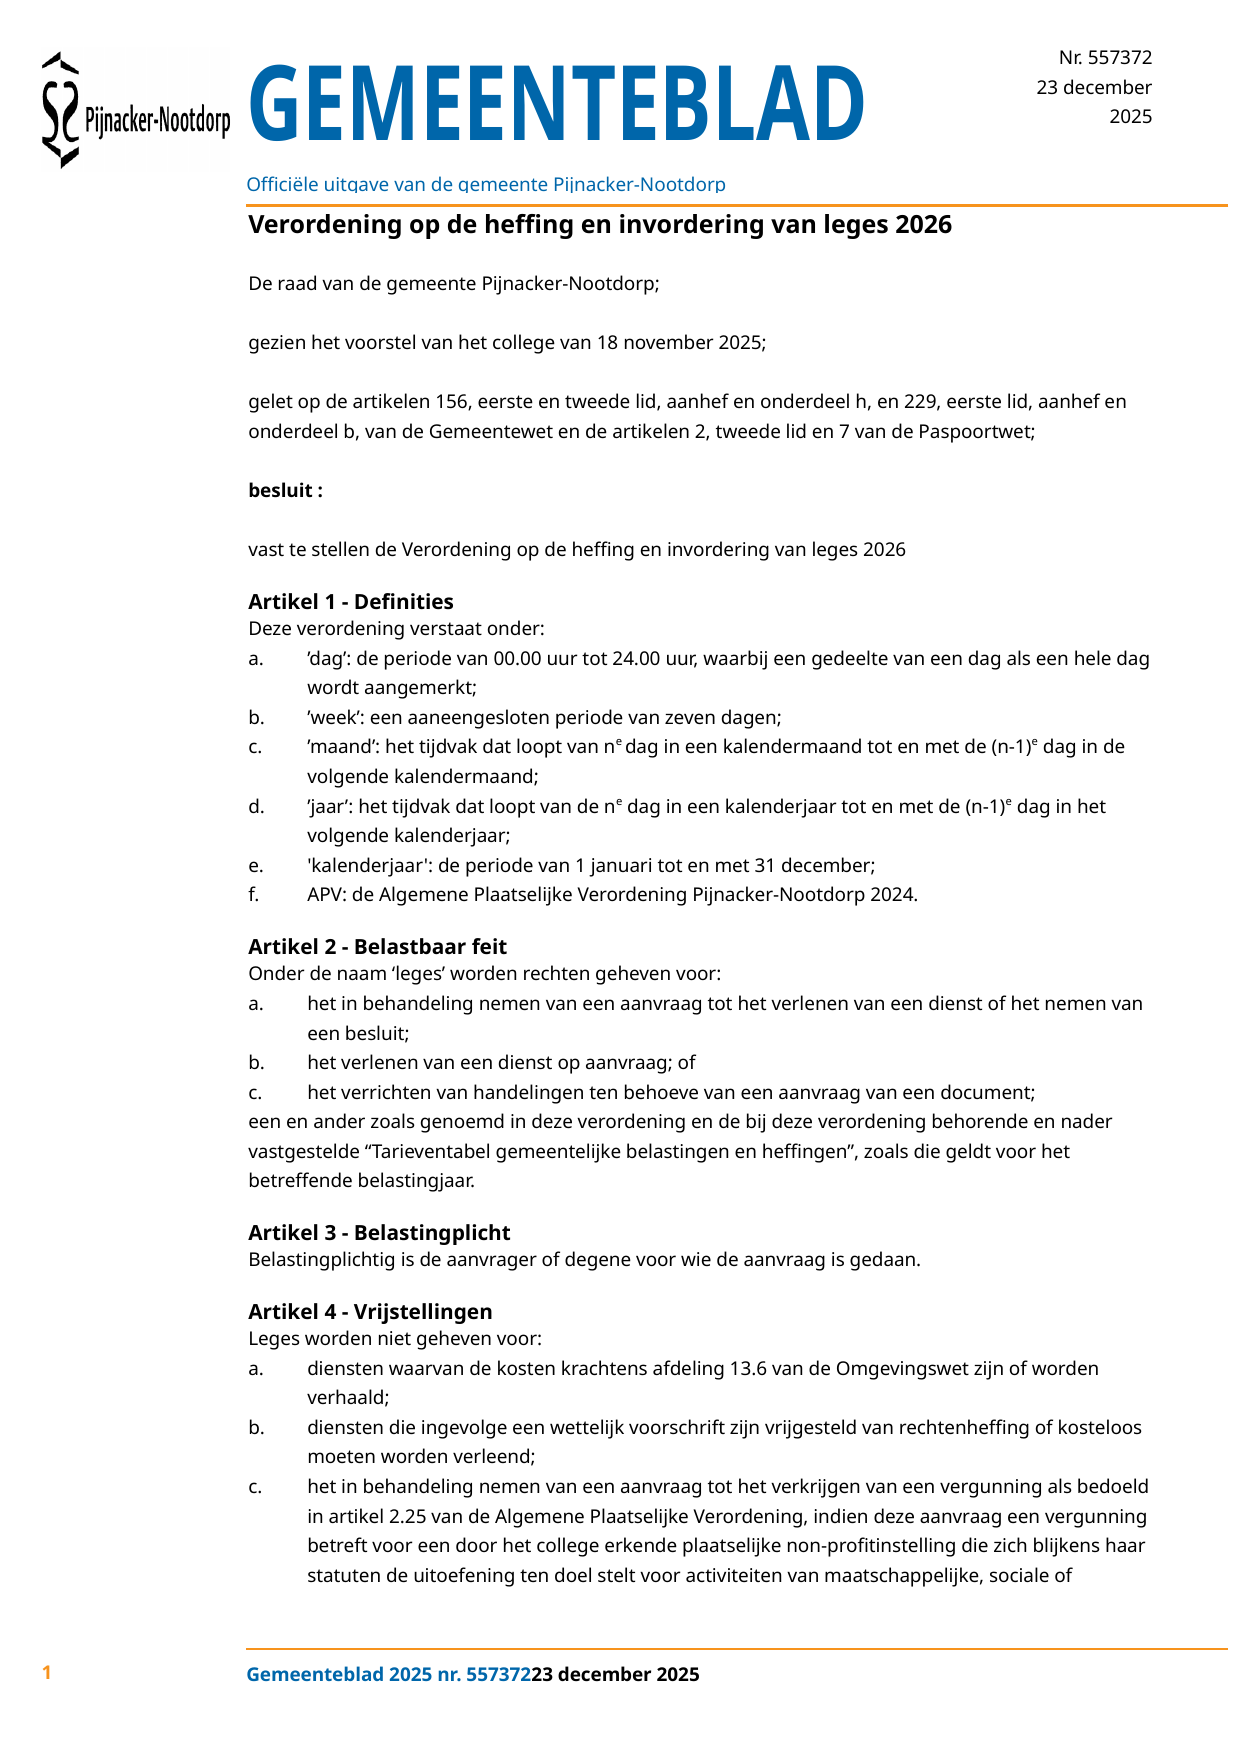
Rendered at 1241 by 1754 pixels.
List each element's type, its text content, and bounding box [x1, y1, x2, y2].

list 'kalenderjaar': de periode van 1 januari tot en met 31 december; [248, 852, 1152, 878]
list ’maand’: het tijdvak dat loopt van ne dag in een kalendermaand tot en met de (n-1)e dag in de volgende kalendermaand; [248, 734, 1152, 789]
text besluit : [248, 477, 1152, 503]
text gezien het voorstel van het college van 18 november 2025; [248, 329, 1152, 355]
text Verordening op de heffing en invordering van leges 2026 [248, 207, 1152, 241]
list ’jaar’: het tijdvak dat loopt van de ne dag in een kalenderjaar tot en met de (n-1)e dag in het volgende kalenderjaar; [248, 793, 1152, 848]
text Artikel 3 - Belastingplicht [248, 1218, 1152, 1246]
text Artikel 4 - Vrijstellingen [248, 1297, 1152, 1325]
text Artikel 2 - Belastbaar feit [248, 932, 1152, 961]
text De raad van de gemeente Pijnacker-Nootdorp; [248, 270, 1152, 296]
list ’dag’: de periode van 00.00 uur tot 24.00 uur, waarbij een gedeelte van een dag als een hele dag wordt aangemerkt; [248, 645, 1152, 700]
list het in behandeling nemen van een aanvraag tot het verlenen van een dienst of het nemen van een besluit; [248, 990, 1152, 1045]
text gelet op de artikelen 156, eerste en tweede lid, aanhef en onderdeel h, en 229, eerste lid, aanhef en onderdeel b, van de Gemeentewet en de artikelen 2, tweede lid en 7 van de Paspoortwet; [248, 389, 1152, 444]
list APV: de Algemene Plaatselijke Verordening Pijnacker-Nootdorp 2024. [248, 882, 1152, 907]
text Belastingplichtig is de aanvrager of degene voor wie de aanvraag is gedaan. [248, 1246, 1152, 1272]
list ’week’: een aaneengesloten periode van zeven dagen; [248, 704, 1152, 730]
text een en ander zoals genoemd in deze verordening en de bij deze verordening behorende en nader vastgestelde “Tarieventabel gemeentelijke belastingen en heffingen”, zoals die geldt voor het betreffende belastingjaar. [248, 1108, 1152, 1193]
text Deze verordening verstaat onder: [248, 615, 1152, 641]
list diensten waarvan de kosten krachtens afdeling 13.6 van de Omgevingswet zijn of worden verhaald; [248, 1355, 1152, 1410]
list het in behandeling nemen van een aanvraag tot het verkrijgen van een vergunning als bedoeld in artikel 2.25 van de Algemene Plaatselijke Verordening, indien deze aanvraag een vergunning betreft voor een door het college erkende plaatselijke non-profitinstelling die zich blijkens haar statuten de uitoefening ten doel stelt voor activiteiten van maatschappelijke, sociale of [248, 1473, 1152, 1588]
text Leges worden niet geheven voor: [248, 1325, 1152, 1351]
text vast te stellen de Verordening op de heffing en invordering van leges 2026 [248, 537, 1152, 562]
list het verrichten van handelingen ten behoeve van een aanvraag van een document; [248, 1079, 1152, 1104]
text Artikel 1 - Definities [248, 587, 1152, 615]
list het verlenen van een dienst op aanvraag; of [248, 1049, 1152, 1075]
text Onder de naam ‘leges’ worden rechten geheven voor: [248, 961, 1152, 986]
list diensten die ingevolge een wettelijk voorschrift zijn vrijgesteld van rechtenheffing of kosteloos moeten worden verleend; [248, 1414, 1152, 1469]
picture [41, 47, 231, 172]
